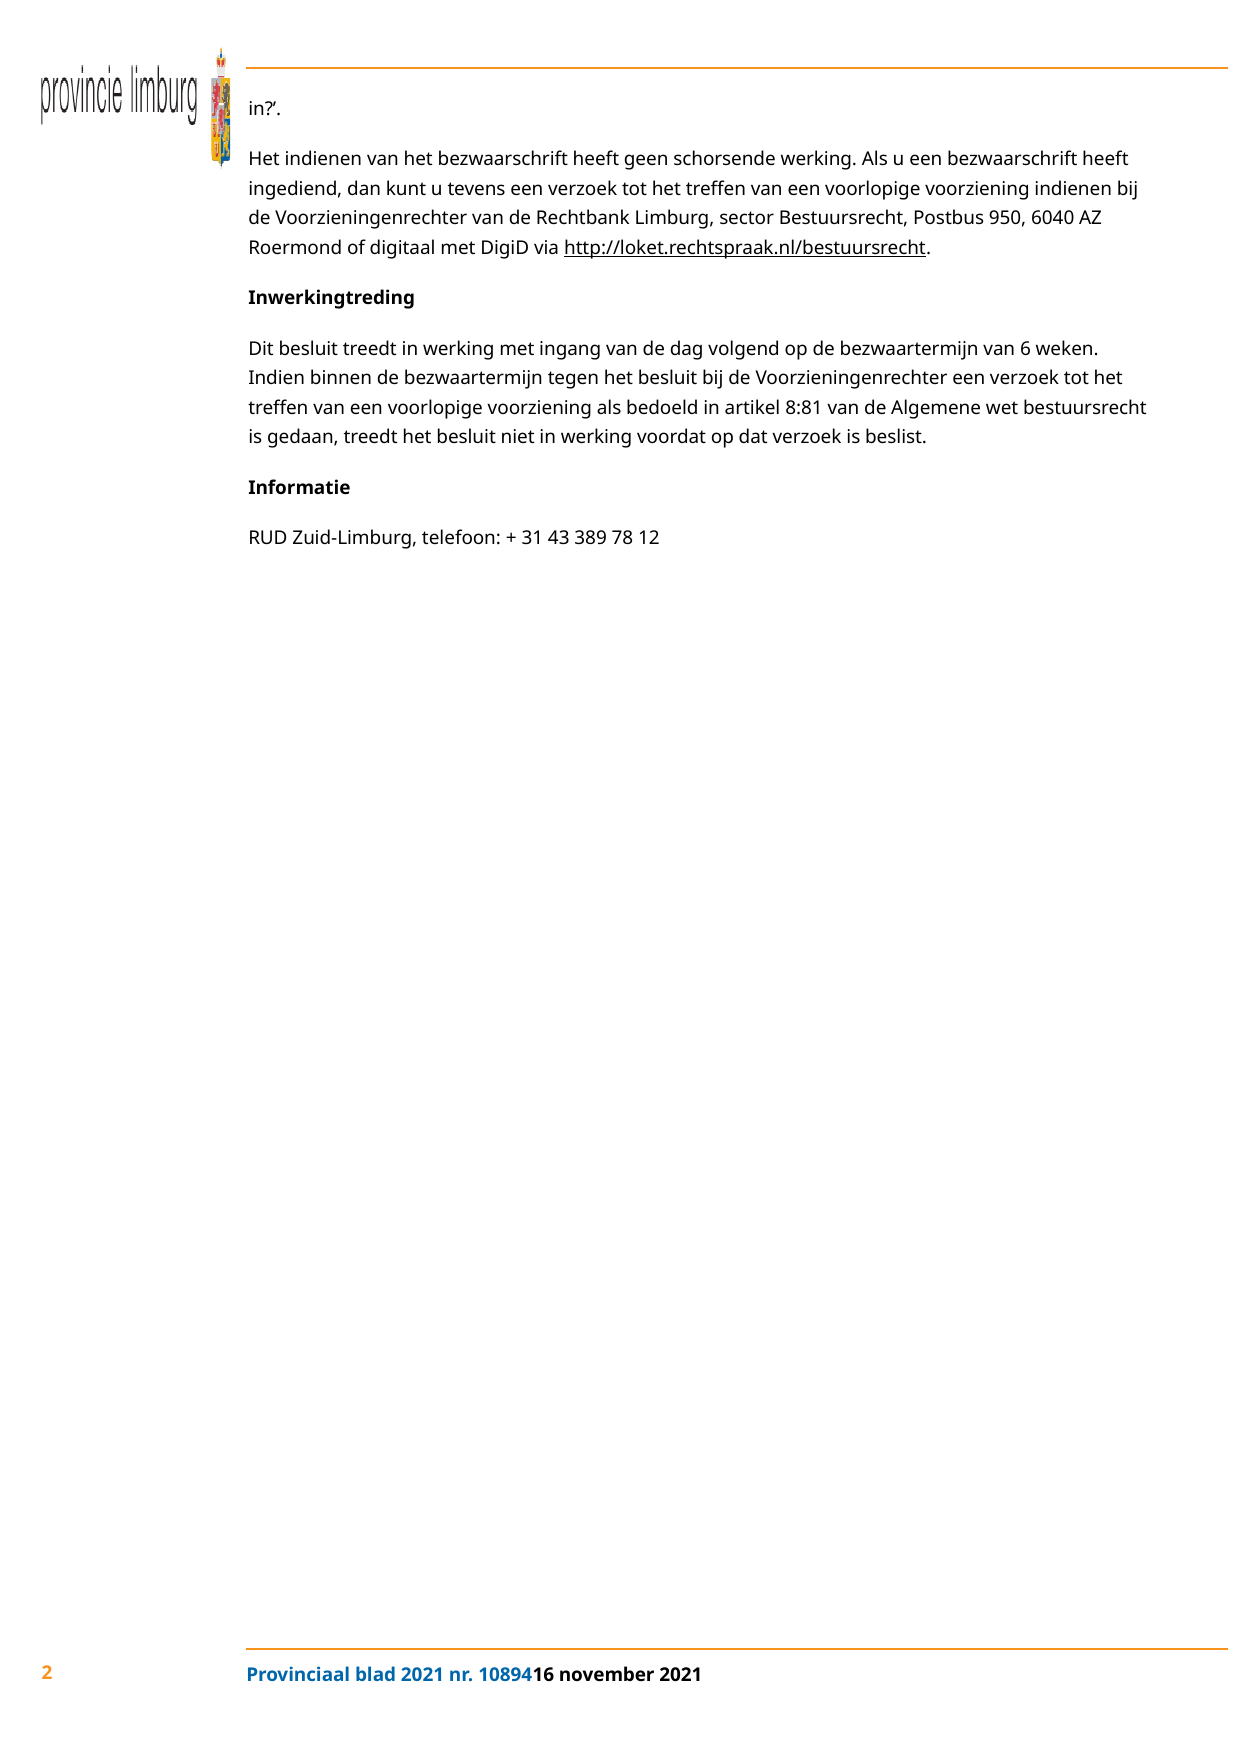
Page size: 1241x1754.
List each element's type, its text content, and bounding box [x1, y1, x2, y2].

text in?’. [248, 95, 1152, 121]
text Informatie [248, 474, 1152, 500]
text RUD Zuid-Limburg, telefoon: + 31 43 389 78 12 [248, 524, 1152, 550]
text Het indienen van het bezwaarschrift heeft geen schorsende werking. Als u een bezwaarschrift heeft ingediend, dan kunt u tevens een verzoek tot het treffen van een voorlopige voorziening indienen bij de Voorzieningenrechter van de Rechtbank Limburg, sector Bestuursrecht, Postbus 950, 6040 AZ Roermond of digitaal met DigiD via http://loket.rechtspraak.nl/bestuursrecht. [248, 145, 1152, 260]
picture [41, 47, 231, 172]
text Inwerkingtreding [248, 284, 1152, 310]
text Dit besluit treedt in werking met ingang van de dag volgend op de bezwaartermijn van 6 weken. Indien binnen de bezwaartermijn tegen het besluit bij de Voorzieningenrechter een verzoek tot het treffen van een voorlopige voorziening als bedoeld in artikel 8:81 van de Algemene wet bestuursrecht is gedaan, treedt het besluit niet in werking voordat op dat verzoek is beslist. [248, 335, 1152, 449]
